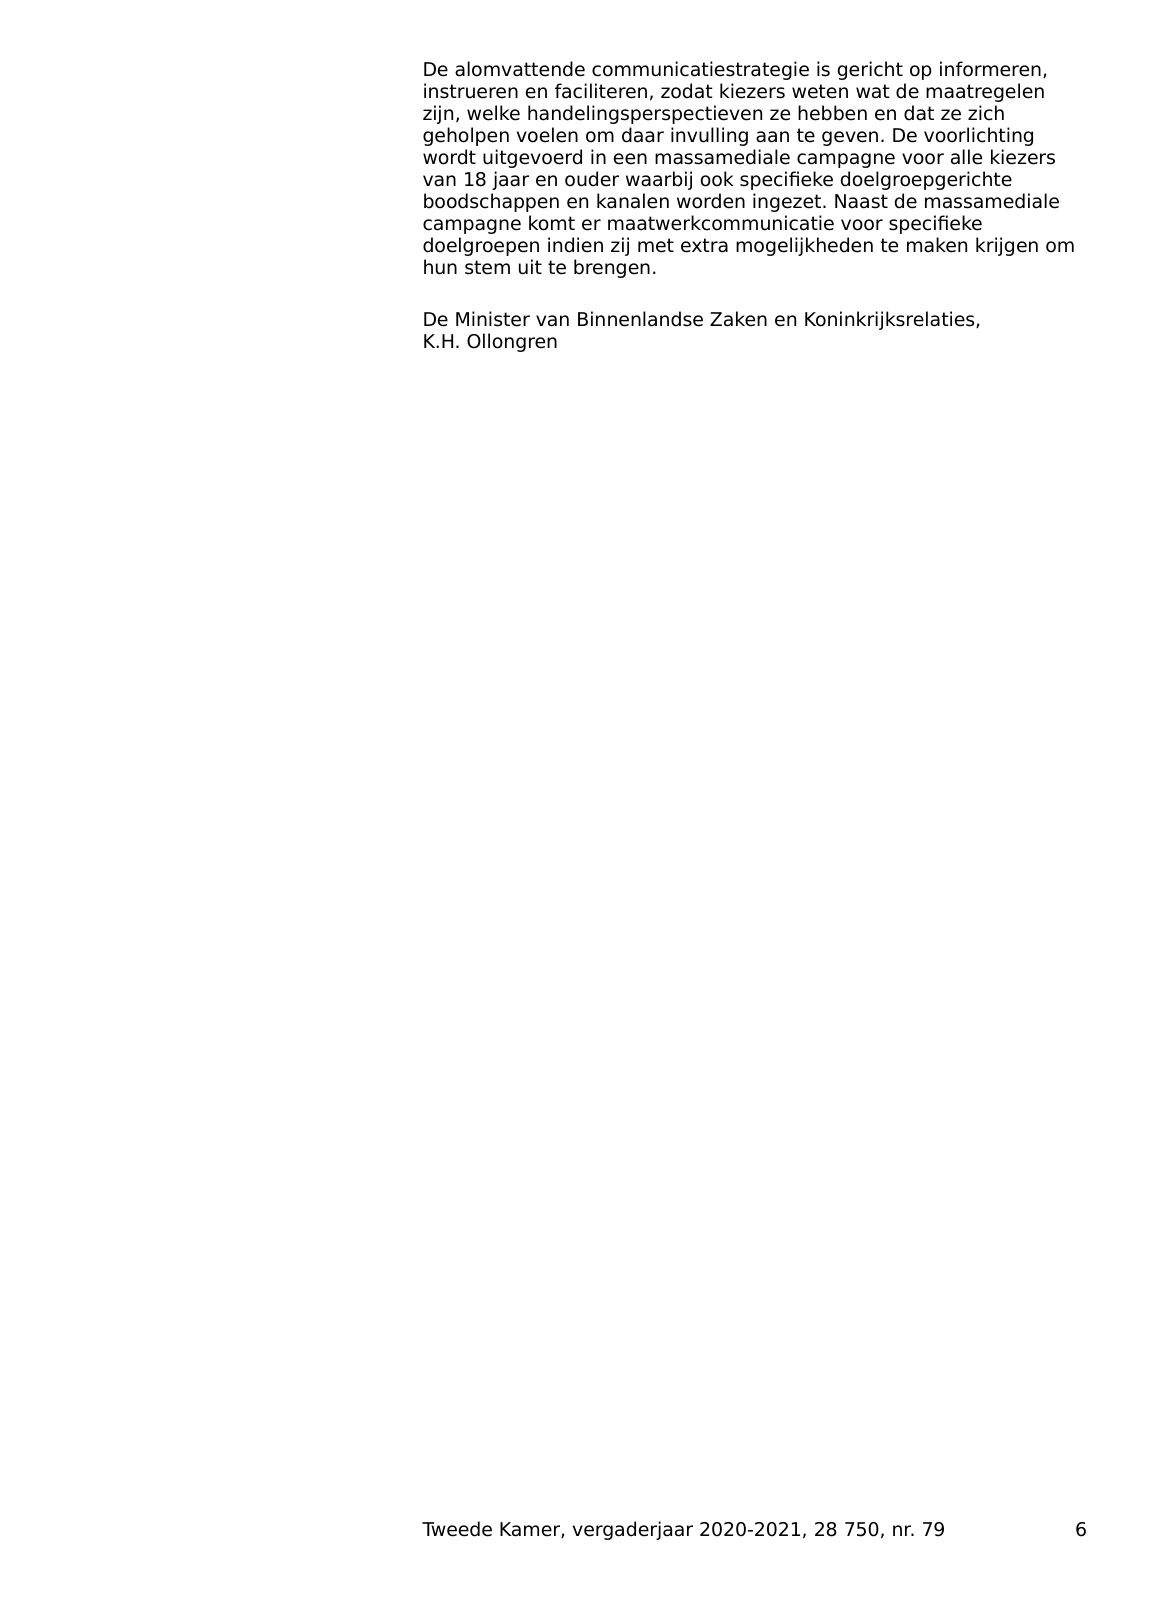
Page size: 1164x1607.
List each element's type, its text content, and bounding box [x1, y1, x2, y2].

text De Minister van Binnenlandse Zaken en Koninkrijksrelaties, K.H. Ollongren [422, 309, 1087, 353]
text De alomvattende communicatiestrategie is gericht op informeren, instrueren en faciliteren, zodat kiezers weten wat de maatregelen zijn, welke handelingsperspectieven ze hebben en dat ze zich geholpen voelen om daar invulling aan te geven. De voorlichting wordt uitgevoerd in een massamediale campagne voor alle kiezers van 18 jaar en ouder waarbij ook specifieke doelgroepgerichte boodschappen en kanalen worden ingezet. Naast de massamediale campagne komt er maatwerkcommunicatie voor specifieke doelgroepen indien zij met extra mogelijkheden te maken krijgen om hun stem uit te brengen. [422, 59, 1087, 279]
